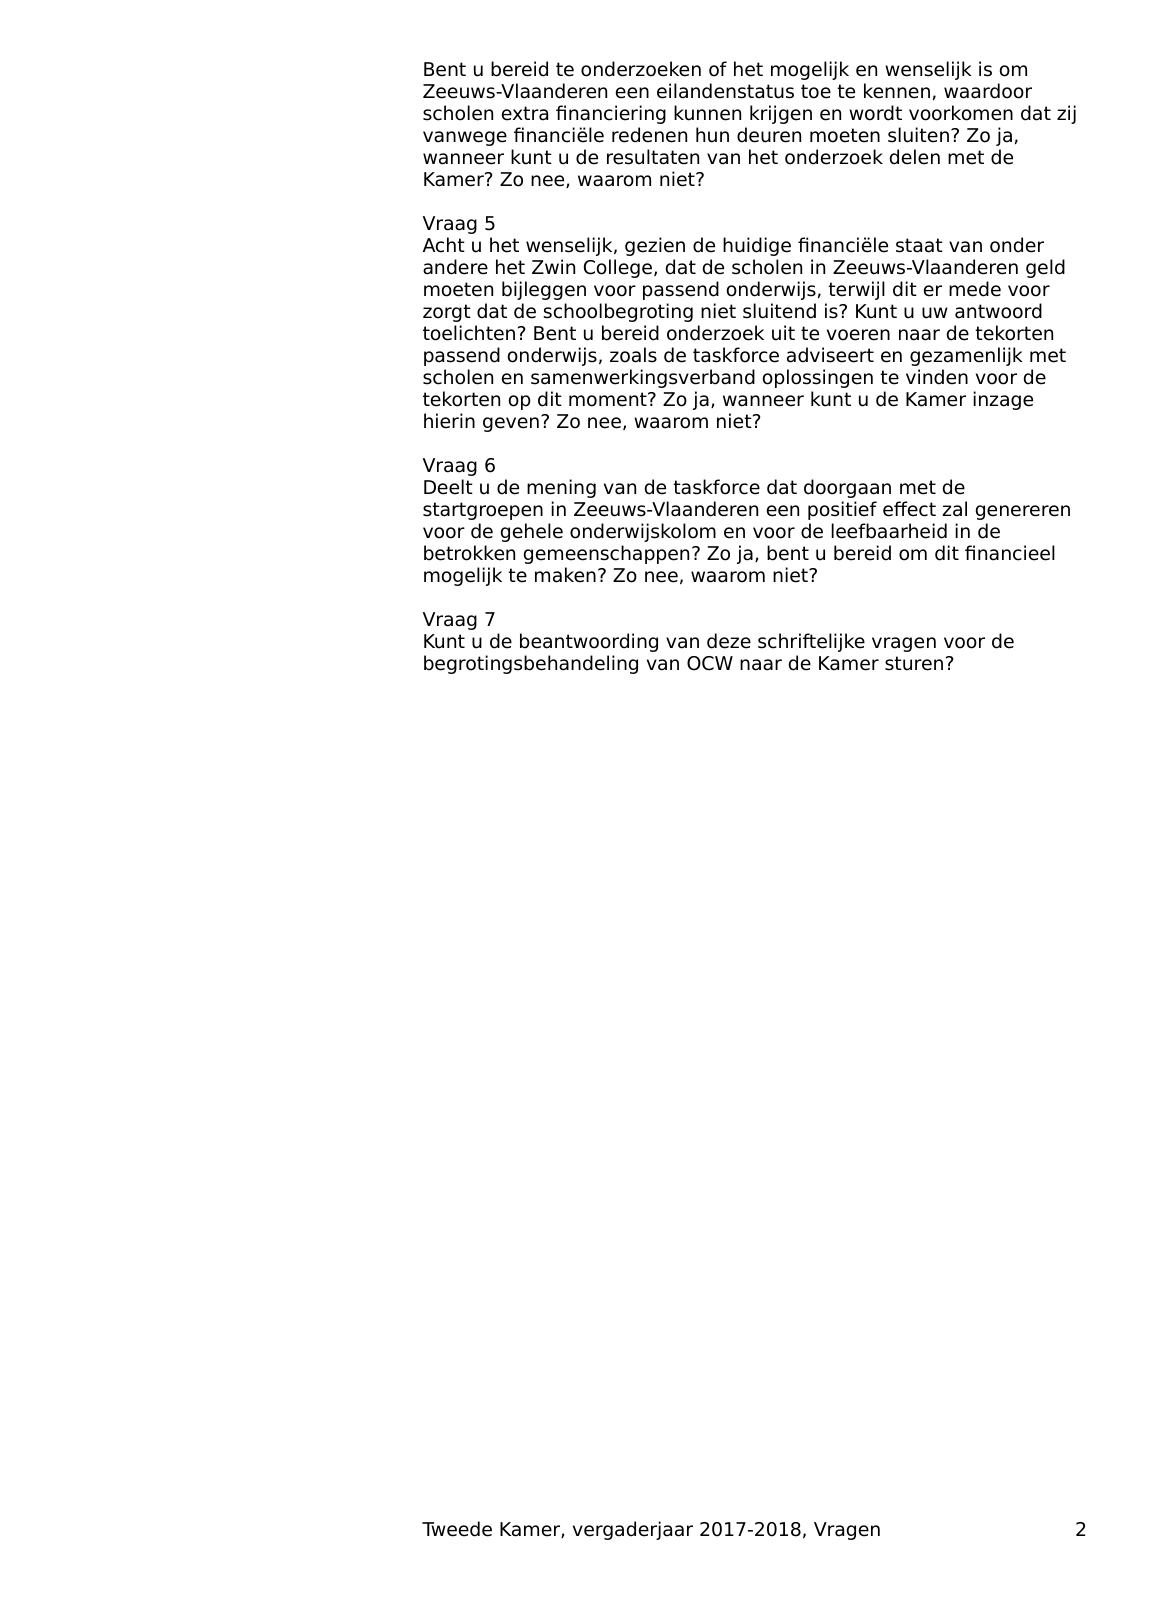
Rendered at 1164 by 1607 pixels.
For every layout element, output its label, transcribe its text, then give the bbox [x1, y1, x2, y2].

text Deelt u de mening van de taskforce dat doorgaan met de startgroepen in Zeeuws-Vlaanderen een positief effect zal genereren voor de gehele onderwijskolom en voor de leefbaarheid in de betrokken gemeenschappen? Zo ja, bent u bereid om dit financieel mogelijk te maken? Zo nee, waarom niet? [422, 477, 1087, 587]
text Vraag 7 [422, 609, 1087, 631]
text Acht u het wenselijk, gezien de huidige financiële staat van onder andere het Zwin College, dat de scholen in Zeeuws-Vlaanderen geld moeten bijleggen voor passend onderwijs, terwijl dit er mede voor zorgt dat de schoolbegroting niet sluitend is? Kunt u uw antwoord toelichten? Bent u bereid onderzoek uit te voeren naar de tekorten passend onderwijs, zoals de taskforce adviseert en gezamenlijk met scholen en samenwerkingsverband oplossingen te vinden voor de tekorten op dit moment? Zo ja, wanneer kunt u de Kamer inzage hierin geven? Zo nee, waarom niet? [422, 235, 1087, 433]
text Bent u bereid te onderzoeken of het mogelijk en wenselijk is om Zeeuws-Vlaanderen een eilandenstatus toe te kennen, waardoor scholen extra financiering kunnen krijgen en wordt voorkomen dat zij vanwege financiële redenen hun deuren moeten sluiten? Zo ja, wanneer kunt u de resultaten van het onderzoek delen met de Kamer? Zo nee, waarom niet? [422, 59, 1087, 191]
text Kunt u de beantwoording van deze schriftelijke vragen voor de begrotingsbehandeling van OCW naar de Kamer sturen? [422, 631, 1087, 675]
text Vraag 6 [422, 455, 1087, 477]
text Vraag 5 [422, 213, 1087, 235]
